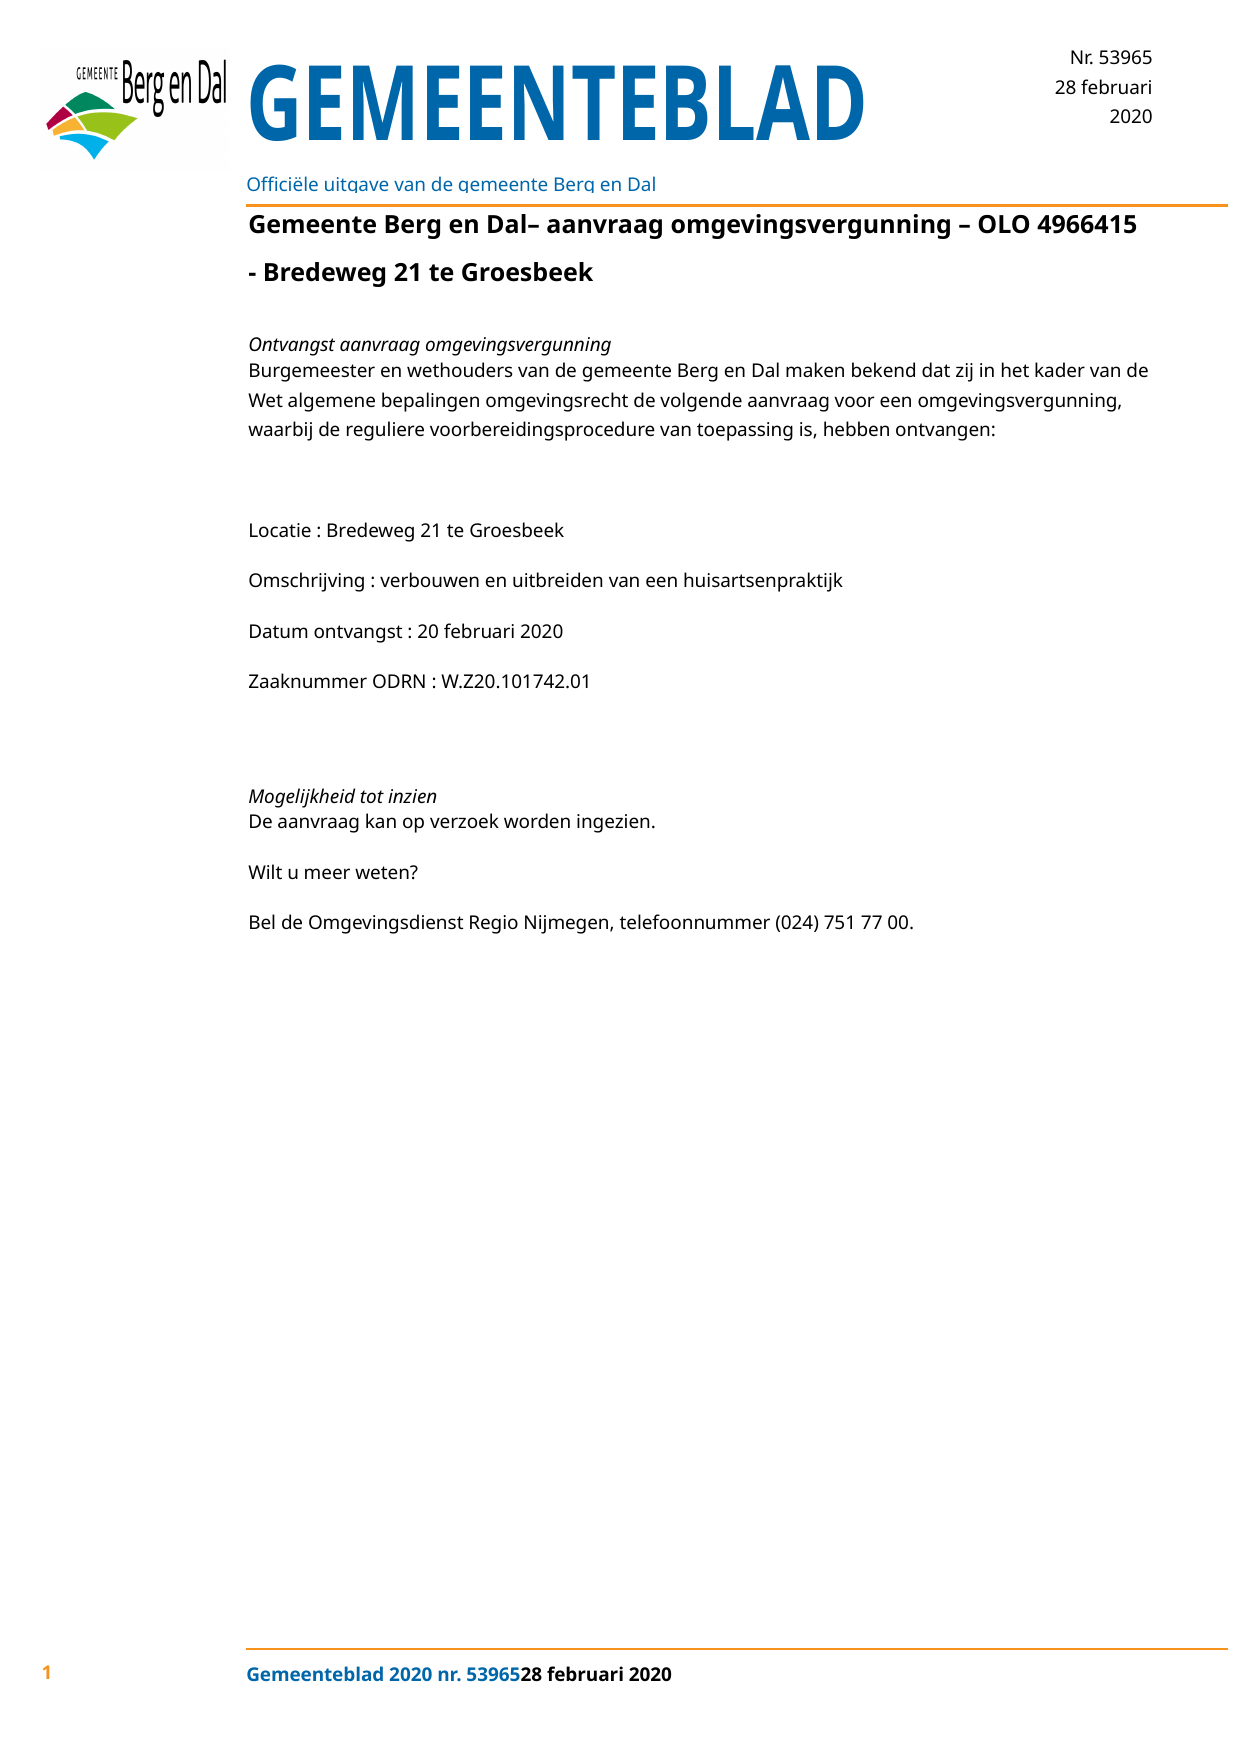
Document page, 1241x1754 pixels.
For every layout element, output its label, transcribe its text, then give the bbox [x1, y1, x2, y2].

text Locatie : Bredeweg 21 te Groesbeek [248, 517, 1152, 543]
text Zaaknummer ODRN : W.Z20.101742.01 [248, 668, 1152, 694]
text Datum ontvangst : 20 februari 2020 [248, 618, 1152, 644]
text De aanvraag kan op verzoek worden ingezien. [248, 808, 1152, 834]
text Bel de Omgevingsdienst Regio Nijmegen, telefoonnummer (024) 751 77 00. [248, 909, 1152, 935]
text Wilt u meer weten? [248, 859, 1152, 885]
text Ontvangst aanvraag omgevingsvergunning [248, 331, 1152, 357]
text Mogelijkheid tot inzien [248, 783, 1152, 808]
text Burgemeester en wethouders van de gemeente Berg en Dal maken bekend dat zij in het kader van de Wet algemene bepalingen omgevingsrecht de volgende aanvraag voor een omgevingsvergunning, waarbij de reguliere voorbereidingsprocedure van toepassing is, hebben ontvangen: [248, 357, 1152, 442]
text Omschrijving : verbouwen en uitbreiden van een huisartsenpraktijk [248, 568, 1152, 593]
text Gemeente Berg en Dal– aanvraag omgevingsvergunning – OLO 4966415 - Bredeweg 21 te Groesbeek [248, 207, 1152, 288]
picture [41, 47, 231, 172]
